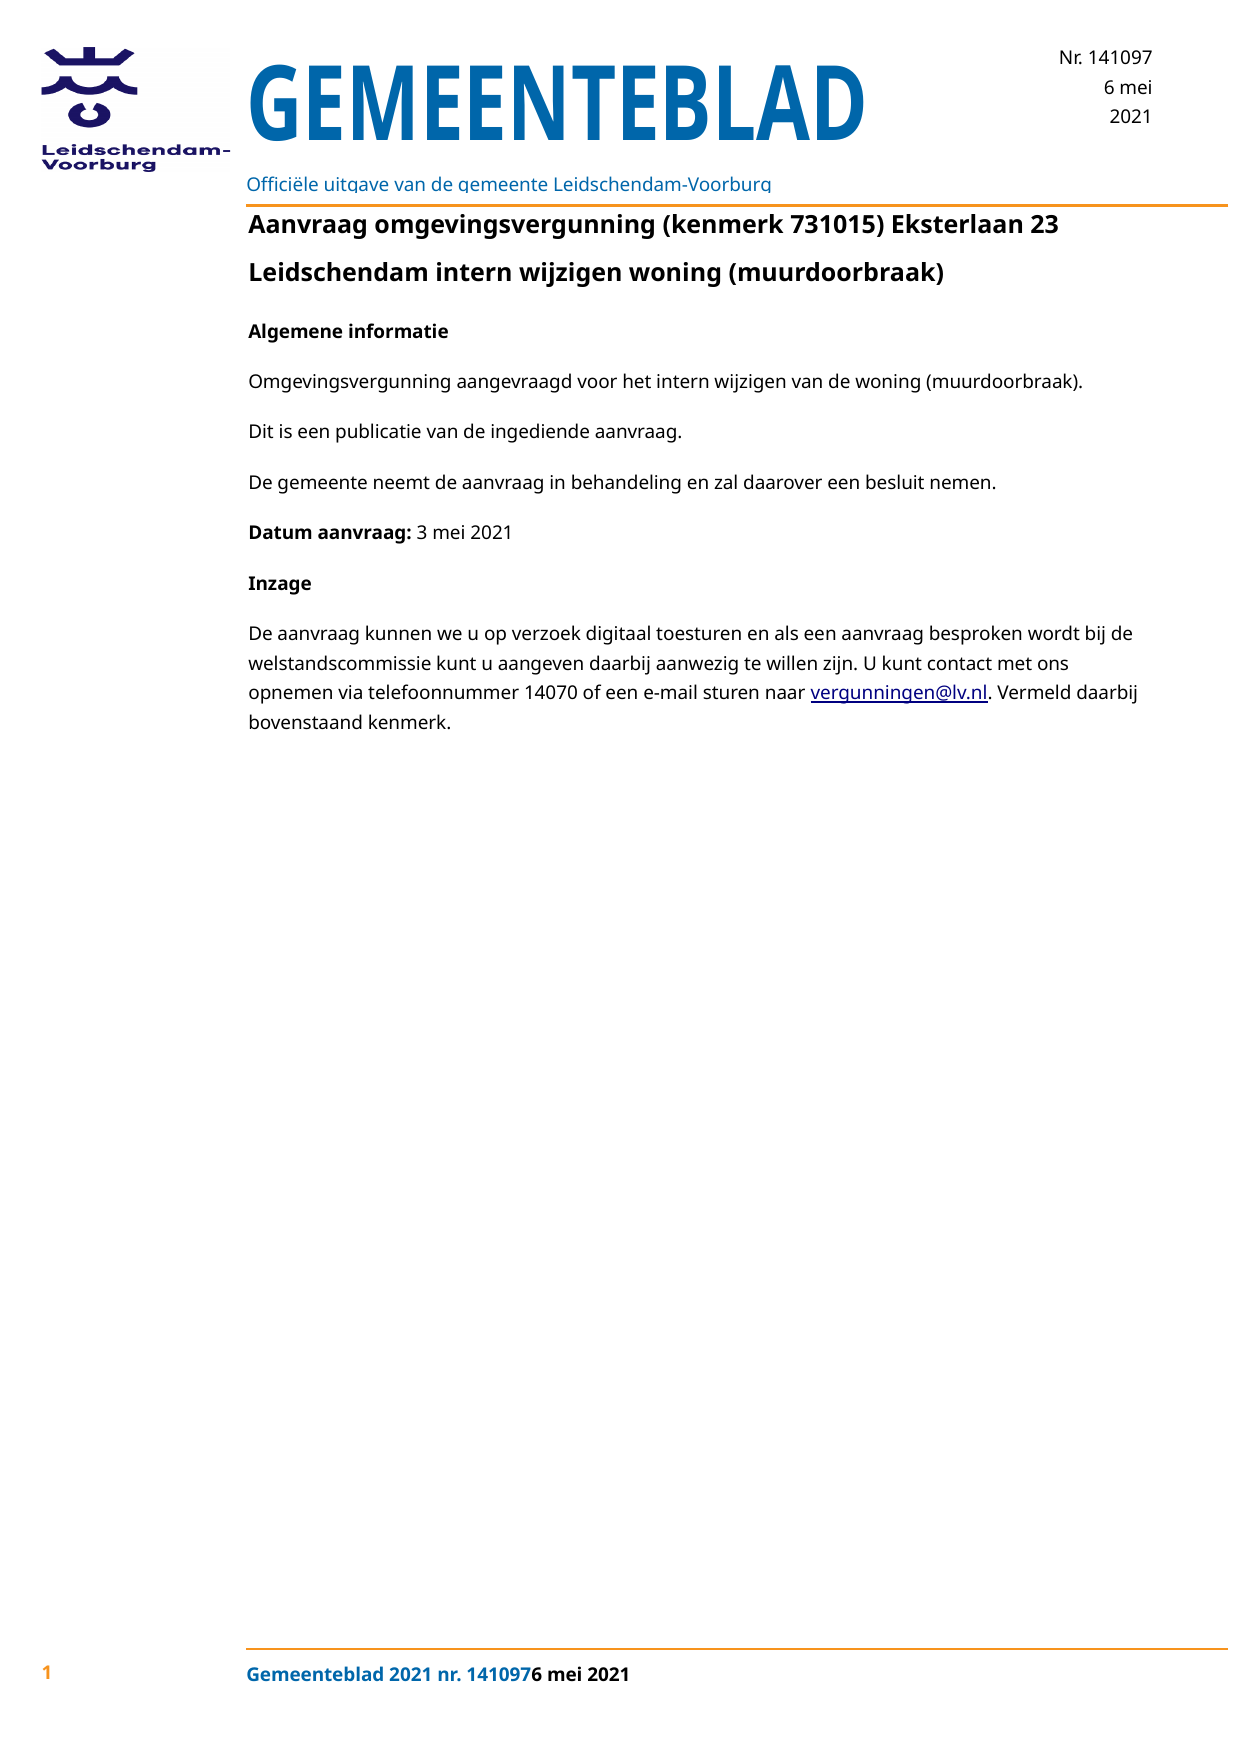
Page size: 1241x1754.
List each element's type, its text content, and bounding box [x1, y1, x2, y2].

text De gemeente neemt de aanvraag in behandeling en zal daarover een besluit nemen. [248, 469, 1152, 495]
text Inzage [248, 570, 1152, 596]
text Algemene informatie [248, 318, 1152, 344]
text Omgevingsvergunning aangevraagd voor het intern wijzigen van de woning (muurdoorbraak). [248, 368, 1152, 394]
text Dit is een publicatie van de ingediende aanvraag. [248, 419, 1152, 444]
picture [41, 47, 231, 172]
text Aanvraag omgevingsvergunning (kenmerk 731015) Eksterlaan 23 Leidschendam intern wijzigen woning (muurdoorbraak) [248, 207, 1152, 288]
text Datum aanvraag: 3 mei 2021 [248, 519, 1152, 545]
text De aanvraag kunnen we u op verzoek digitaal toesturen en als een aanvraag besproken wordt bij de welstandscommissie kunt u aangeven daarbij aanwezig te willen zijn. U kunt contact met ons opnemen via telefoonnummer 14070 of een e-mail sturen naar vergunningen@lv.nl. Vermeld daarbij bovenstaand kenmerk. [248, 620, 1152, 735]
